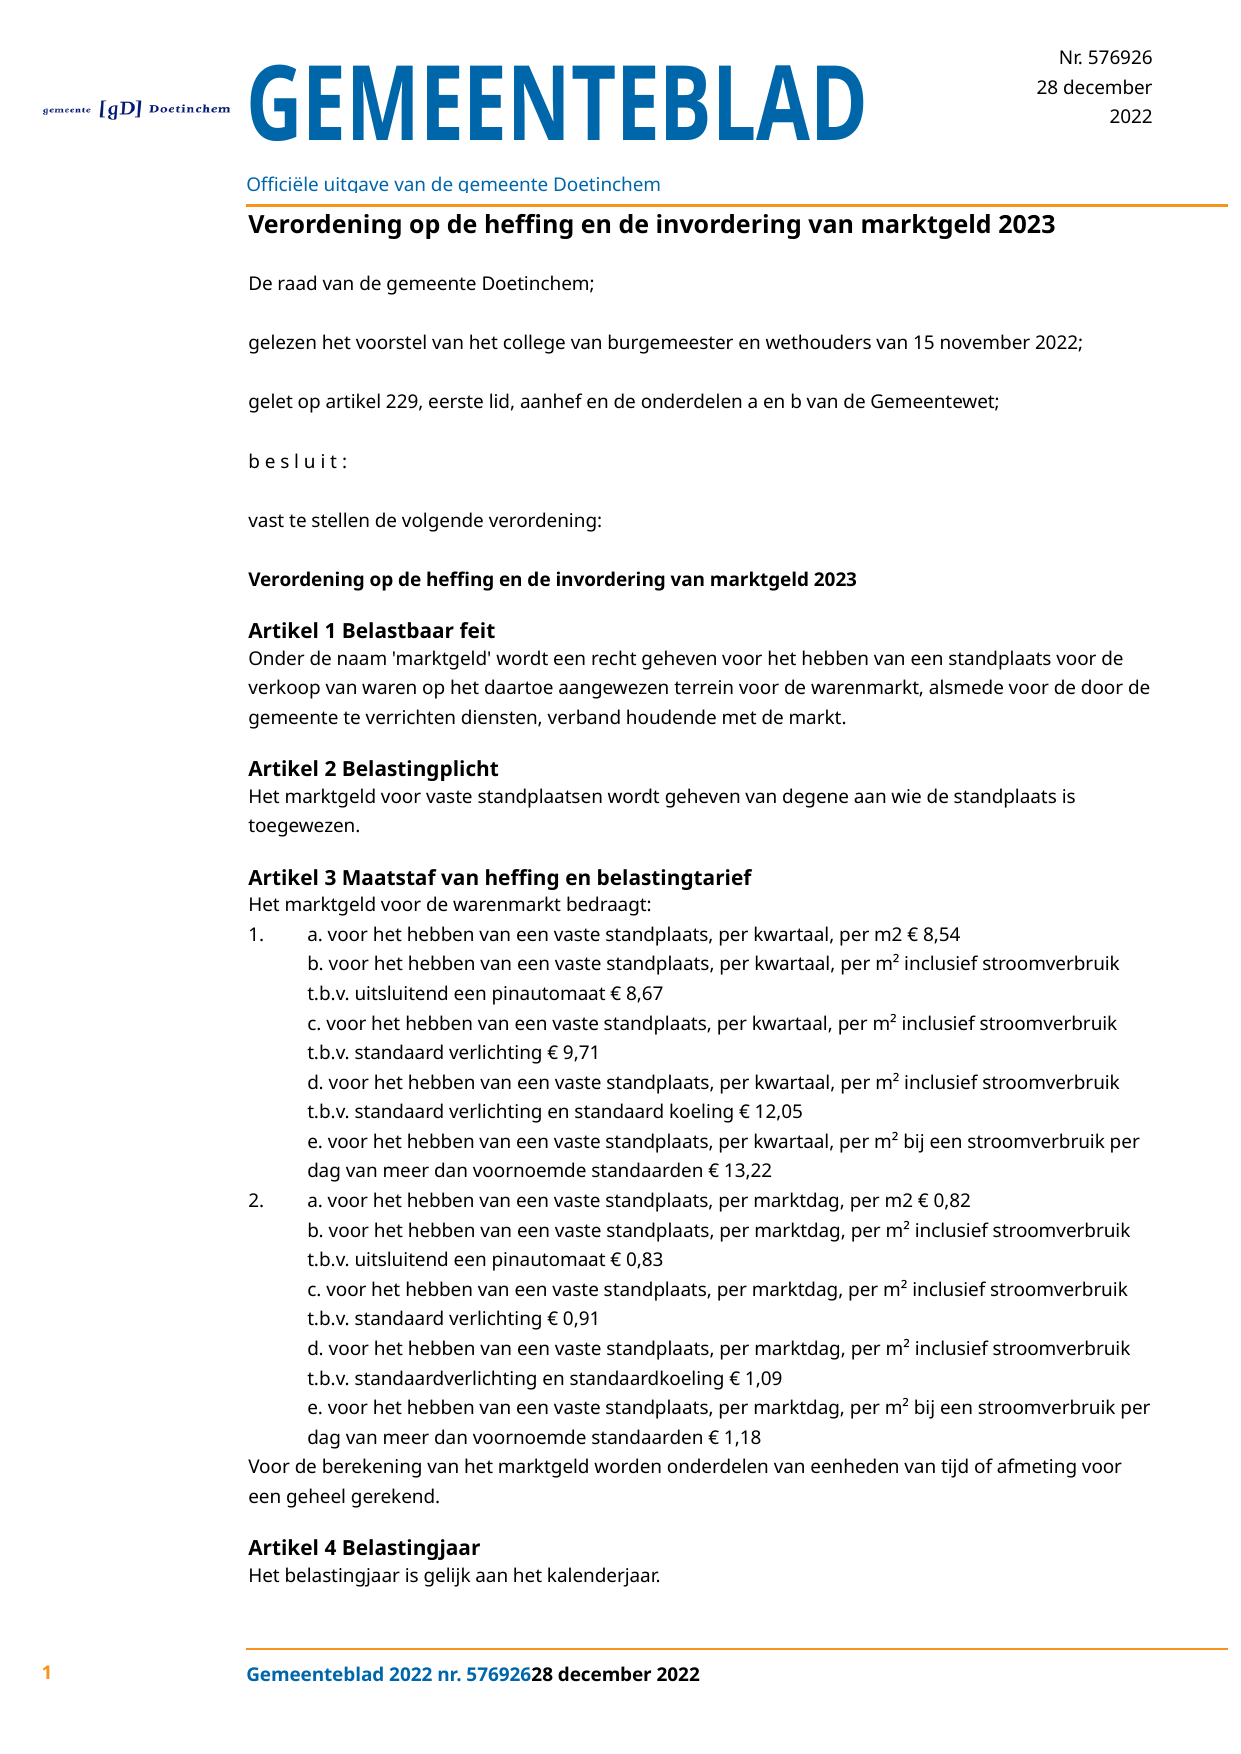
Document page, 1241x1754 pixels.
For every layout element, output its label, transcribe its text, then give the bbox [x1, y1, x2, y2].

text Voor de berekening van het marktgeld worden onderdelen van eenheden van tijd of afmeting voor een geheel gerekend. [248, 1453, 1152, 1509]
text Artikel 4 Belastingjaar [248, 1533, 1152, 1562]
list b. voor het hebben van een vaste standplaats, per kwartaal, per m² inclusief stroomverbruik t.b.v. uitsluitend een pinautomaat € 8,67 [248, 951, 1152, 1006]
text De raad van de gemeente Doetinchem; [248, 270, 1152, 296]
list d. voor het hebben van een vaste standplaats, per kwartaal, per m² inclusief stroomverbruik t.b.v. standaard verlichting en standaard koeling € 12,05 [248, 1069, 1152, 1124]
text vast te stellen de volgende verordening: [248, 507, 1152, 533]
text Onder de naam 'marktgeld' wordt een recht geheven voor het hebben van een standplaats voor de verkoop van waren op het daartoe aangewezen terrein voor de warenmarkt, alsmede voor de door de gemeente te verrichten diensten, verband houdende met de markt. [248, 645, 1152, 730]
list d. voor het hebben van een vaste standplaats, per marktdag, per m² inclusief stroomverbruik t.b.v. standaardverlichting en standaardkoeling € 1,09 [248, 1335, 1152, 1391]
text Artikel 1 Belastbaar feit [248, 617, 1152, 645]
text Het marktgeld voor de warenmarkt bedraagt: [248, 891, 1152, 917]
list a. voor het hebben van een vaste standplaats, per kwartaal, per m2 € 8,54 [248, 921, 1152, 947]
text gelet op artikel 229, eerste lid, aanhef en de onderdelen a en b van de Gemeentewet; [248, 389, 1152, 414]
list b. voor het hebben van een vaste standplaats, per marktdag, per m² inclusief stroomverbruik t.b.v. uitsluitend een pinautomaat € 0,83 [248, 1217, 1152, 1272]
text Artikel 3 Maatstaf van heffing en belastingtarief [248, 863, 1152, 891]
list e. voor het hebben van een vaste standplaats, per marktdag, per m² bij een stroomverbruik per dag van meer dan voornoemde standaarden € 1,18 [248, 1394, 1152, 1450]
text Verordening op de heffing en de invordering van marktgeld 2023 [248, 566, 1152, 592]
text b e s l u i t : [248, 448, 1152, 473]
text Het marktgeld voor vaste standplaatsen wordt geheven van degene aan wie de standplaats is toegewezen. [248, 783, 1152, 838]
list c. voor het hebben van een vaste standplaats, per marktdag, per m² inclusief stroomverbruik t.b.v. standaard verlichting € 0,91 [248, 1276, 1152, 1331]
list c. voor het hebben van een vaste standplaats, per kwartaal, per m² inclusief stroomverbruik t.b.v. standaard verlichting € 9,71 [248, 1010, 1152, 1065]
list e. voor het hebben van een vaste standplaats, per kwartaal, per m² bij een stroomverbruik per dag van meer dan voornoemde standaarden € 13,22 [248, 1128, 1152, 1183]
picture [41, 47, 231, 172]
list a. voor het hebben van een vaste standplaats, per marktdag, per m2 € 0,82 [248, 1187, 1152, 1213]
text Het belastingjaar is gelijk aan het kalenderjaar. [248, 1562, 1152, 1588]
text gelezen het voorstel van het college van burgemeester en wethouders van 15 november 2022; [248, 329, 1152, 355]
text Verordening op de heffing en de invordering van marktgeld 2023 [248, 207, 1152, 241]
text Artikel 2 Belastingplicht [248, 754, 1152, 783]
